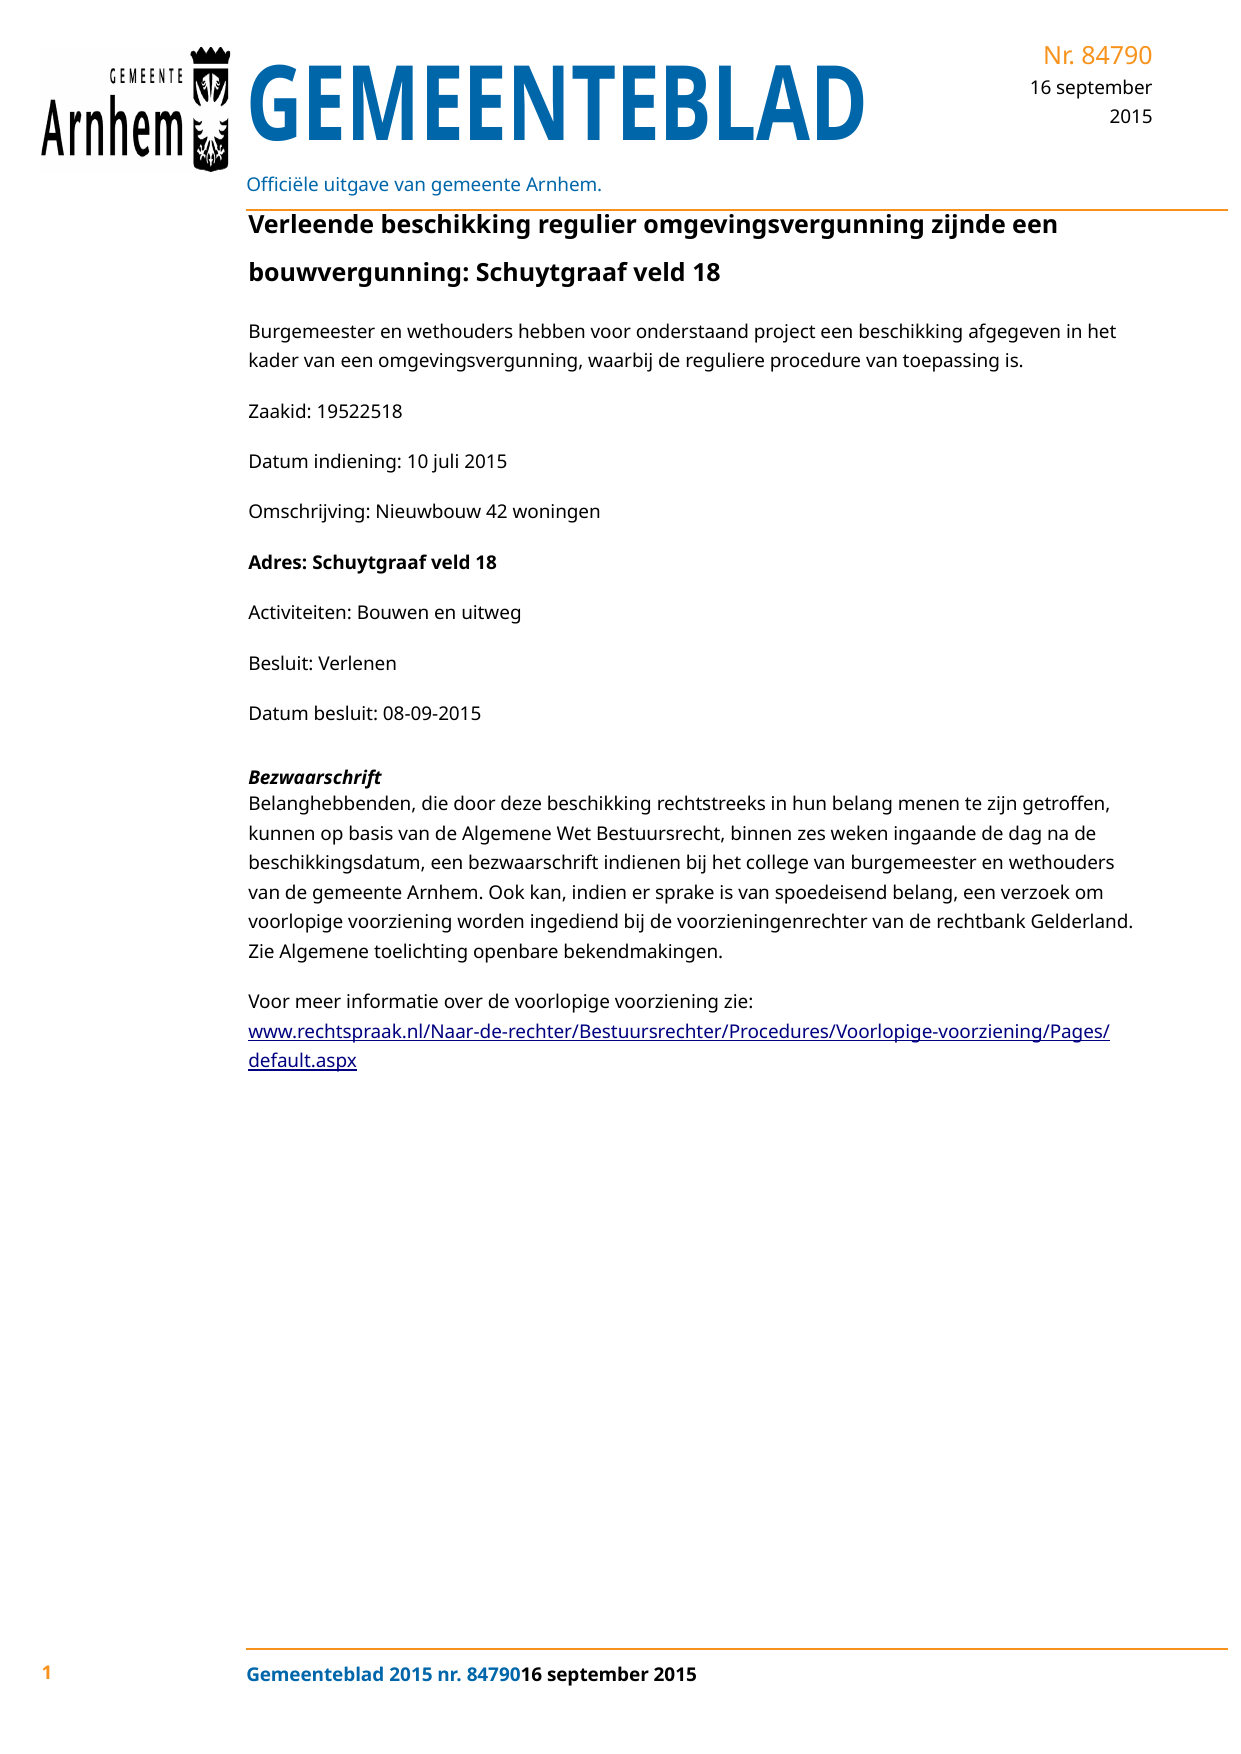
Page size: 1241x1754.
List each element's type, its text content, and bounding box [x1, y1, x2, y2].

text Besluit: Verlenen [248, 650, 1152, 676]
text Omschrijving: Nieuwbouw 42 woningen [248, 499, 1152, 524]
text Activiteiten: Bouwen en uitweg [248, 599, 1152, 625]
text Datum besluit: 08-09-2015 [248, 700, 1152, 726]
text Zaakid: 19522518 [248, 398, 1152, 424]
picture [41, 47, 231, 172]
text Burgemeester en wethouders hebben voor onderstaand project een beschikking afgegeven in het kader van een omgevingsvergunning, waarbij de reguliere procedure van toepassing is. [248, 318, 1152, 373]
text Belanghebbenden, die door deze beschikking rechtstreeks in hun belang menen te zijn getroffen, kunnen op basis van de Algemene Wet Bestuursrecht, binnen zes weken ingaande de dag na de beschikkingsdatum, een bezwaarschrift indienen bij het college van burgemeester en wethouders van de gemeente Arnhem. Ook kan, indien er sprake is van spoedeisend belang, een verzoek om voorlopige voorziening worden ingediend bij de voorzieningenrechter van de rechtbank Gelderland. Zie Algemene toelichting openbare bekendmakingen. [248, 790, 1152, 964]
text Bezwaarschrift [248, 764, 1152, 790]
text Voor meer informatie over de voorlopige voorziening zie: www.rechtspraak.nl/Naar-de-rechter/Bestuursrechter/Procedures/Voorlopige-voorziening/Pages/default.aspx [248, 988, 1152, 1073]
text Adres: Schuytgraaf veld 18 [248, 549, 1152, 575]
text Datum indiening: 10 juli 2015 [248, 448, 1152, 474]
text Verleende beschikking regulier omgevingsvergunning zijnde een bouwvergunning: Schuytgraaf veld 18 [248, 211, 1152, 288]
